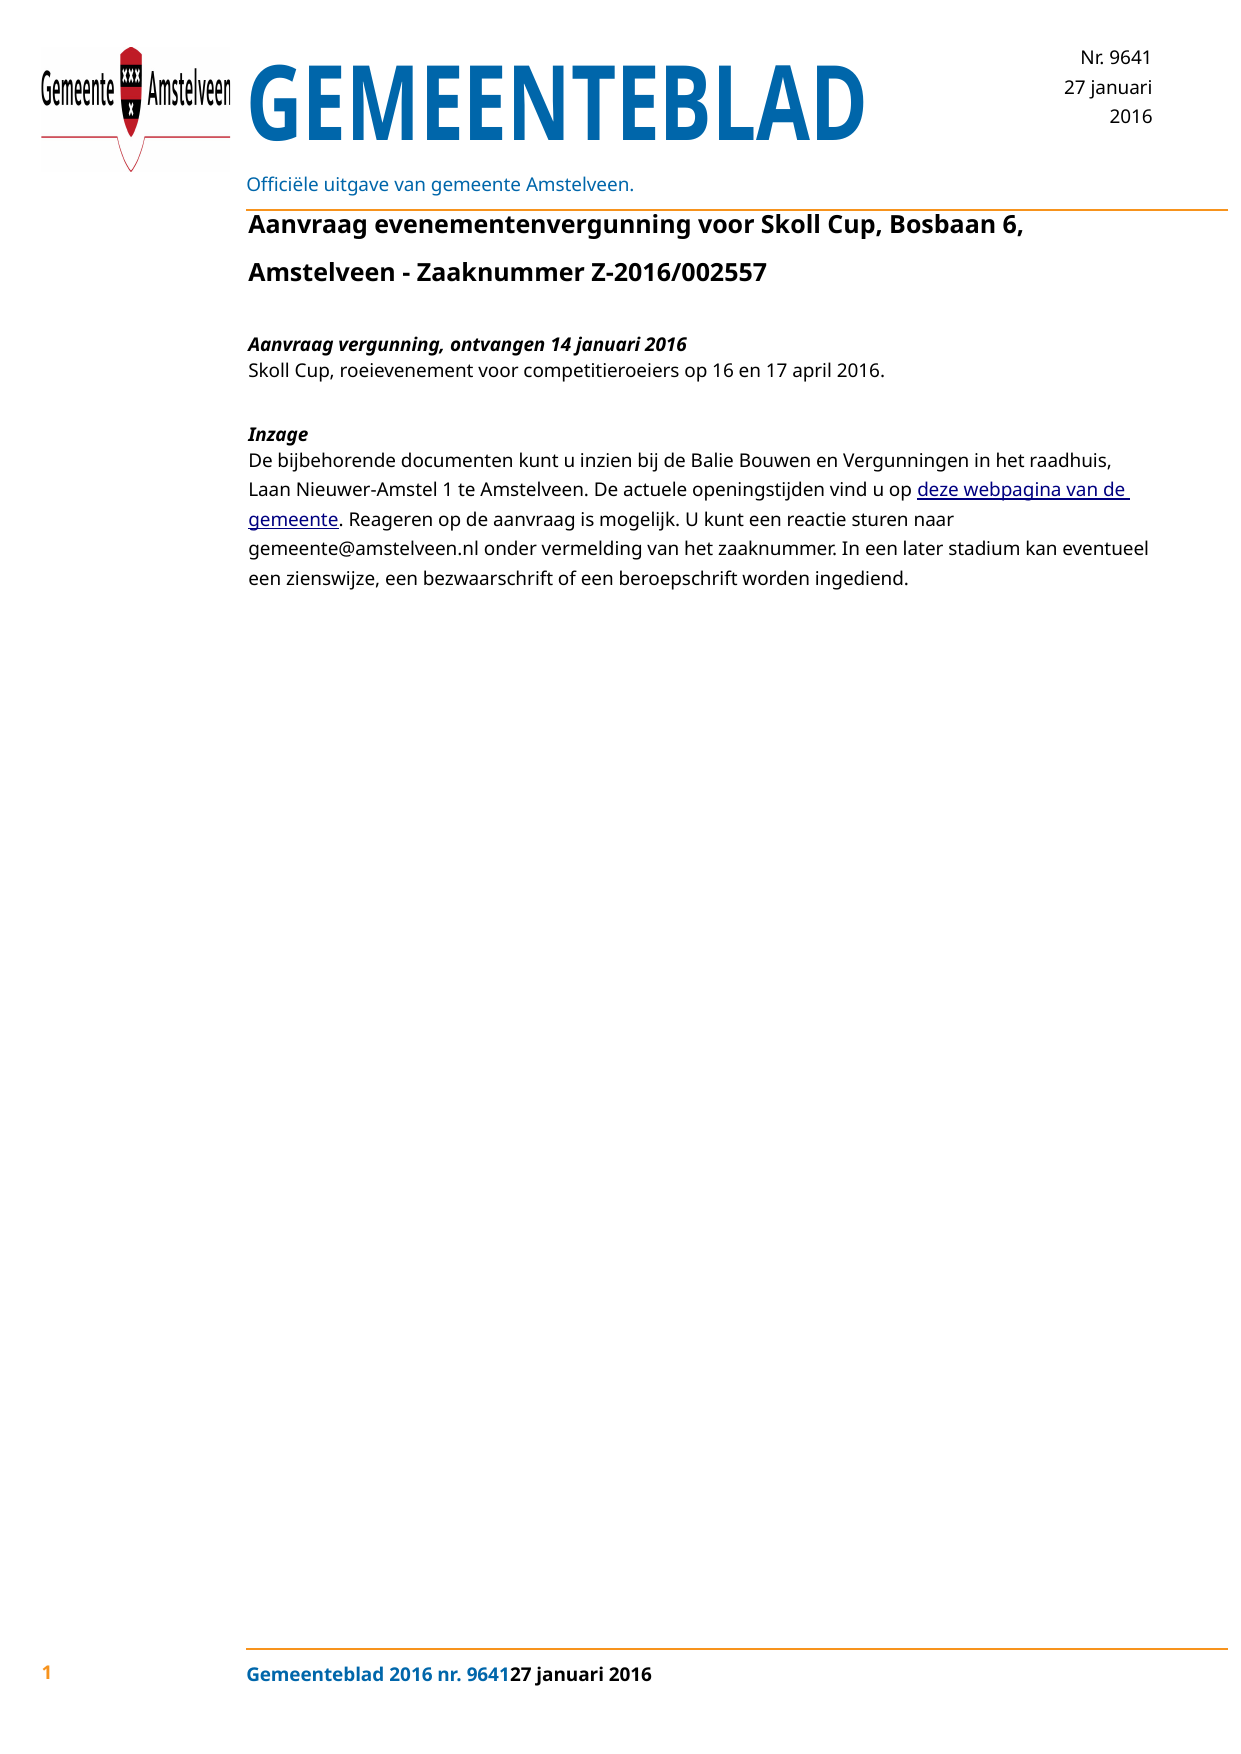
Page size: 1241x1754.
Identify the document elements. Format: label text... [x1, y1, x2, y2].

text Aanvraag vergunning, ontvangen 14 januari 2016 [248, 331, 1152, 357]
text De bijbehorende documenten kunt u inzien bij de Balie Bouwen en Vergunningen in het raadhuis, Laan Nieuwer-Amstel 1 te Amstelveen. De actuele openingstijden vind u op deze webpagina van de gemeente. Reageren op de aanvraag is mogelijk. U kunt een reactie sturen naar gemeente@amstelveen.nl onder vermelding van het zaaknummer. In een later stadium kan eventueel een zienswijze, een bezwaarschrift of een beroepschrift worden ingediend. [248, 447, 1152, 591]
text Skoll Cup, roeievenement voor competitieroeiers op 16 en 17 april 2016. [248, 357, 1152, 383]
text Aanvraag evenementenvergunning voor Skoll Cup, Bosbaan 6, Amstelveen - Zaaknummer Z-2016/002557 [248, 211, 1152, 288]
text Inzage [248, 421, 1152, 447]
picture [41, 47, 231, 172]
